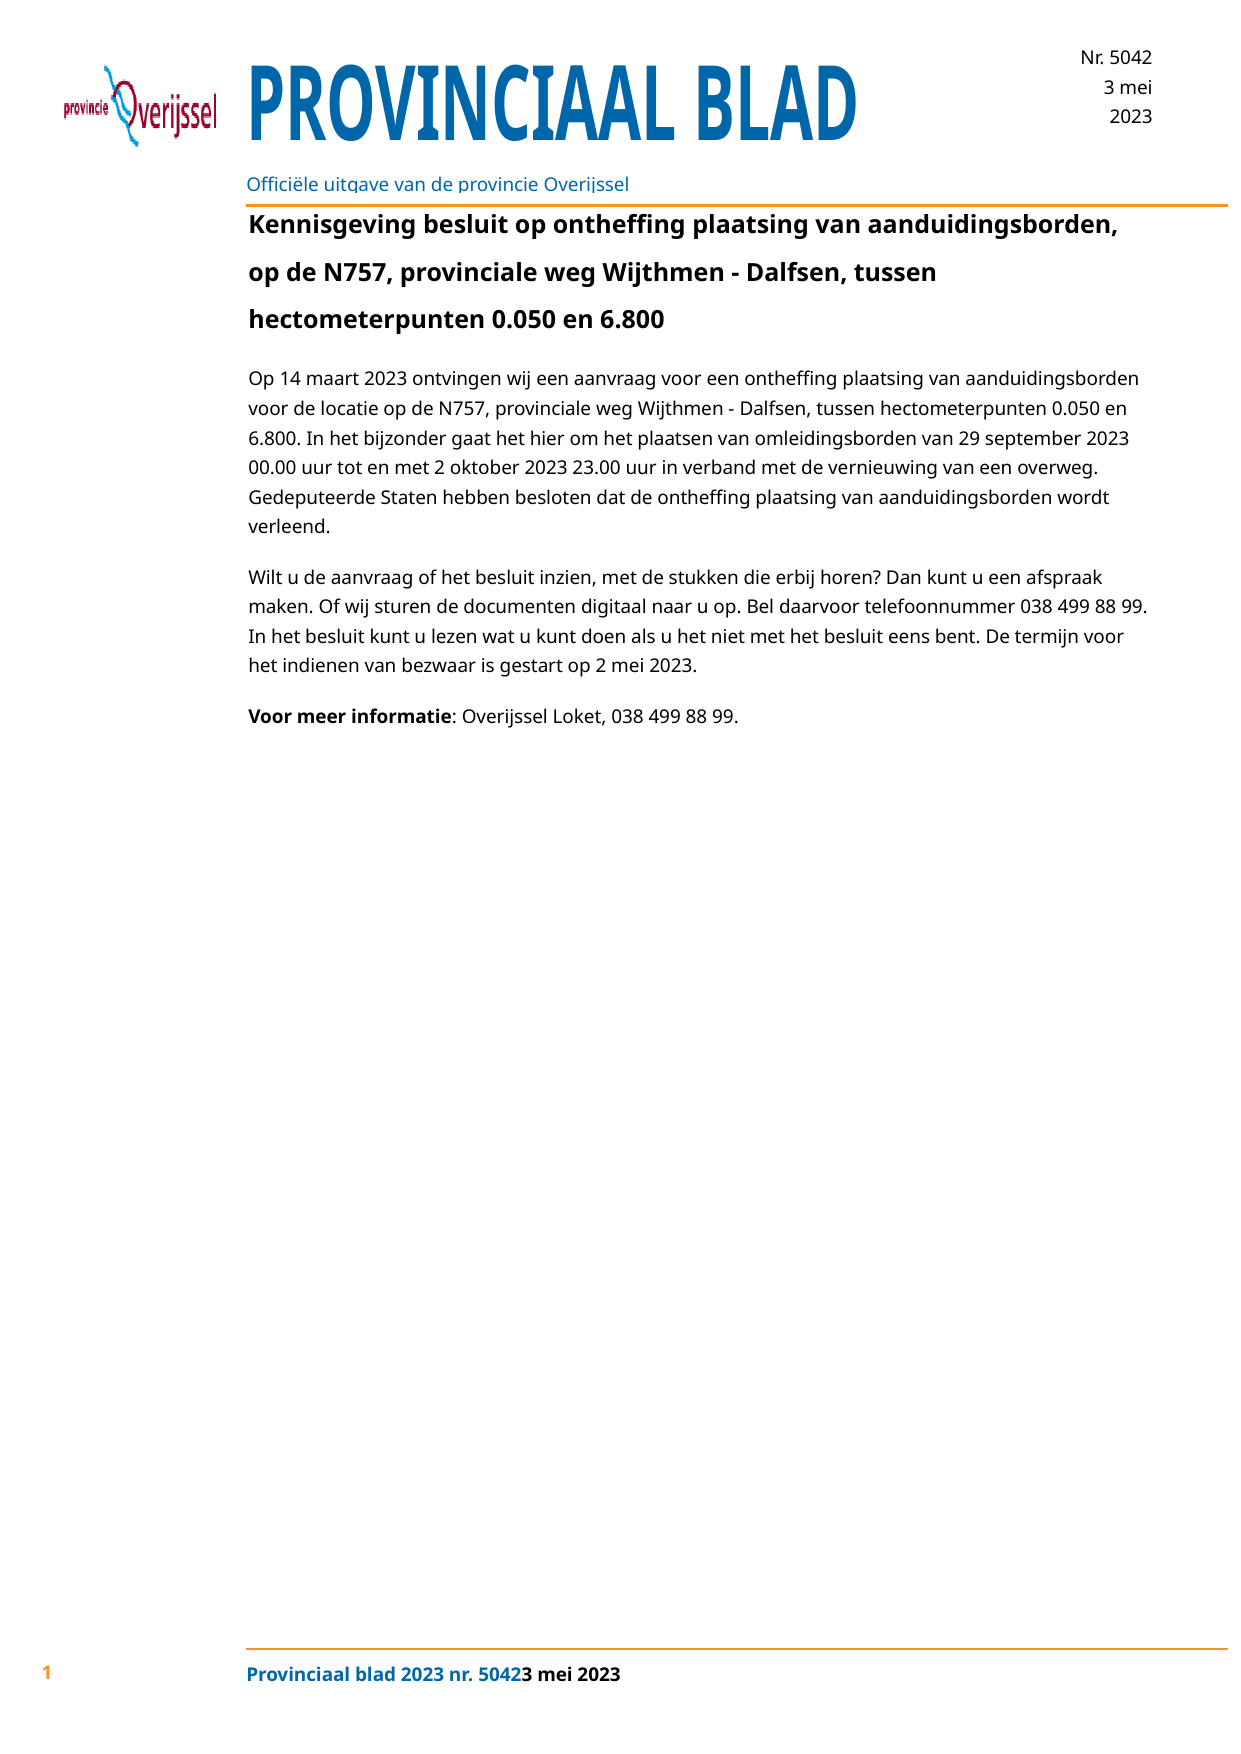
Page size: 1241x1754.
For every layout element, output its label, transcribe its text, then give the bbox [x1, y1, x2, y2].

text Voor meer informatie: Overijssel Loket, 038 499 88 99. [248, 703, 1152, 729]
text Op 14 maart 2023 ontvingen wij een aanvraag voor een ontheffing plaatsing van aanduidingsborden voor de locatie op de N757, provinciale weg Wijthmen - Dalfsen, tussen hectometerpunten 0.050 en 6.800. In het bijzonder gaat het hier om het plaatsen van omleidingsborden van 29 september 2023 00.00 uur tot en met 2 oktober 2023 23.00 uur in verband met de vernieuwing van een overweg. Gedeputeerde Staten hebben besloten dat de ontheffing plaatsing van aanduidingsborden wordt verleend. [248, 366, 1152, 539]
text Wilt u de aanvraag of het besluit inzien, met de stukken die erbij horen? Dan kunt u een afspraak maken. Of wij sturen de documenten digitaal naar u op. Bel daarvoor telefoonnummer 038 499 88 99. In het besluit kunt u lezen wat u kunt doen als u het niet met het besluit eens bent. De termijn voor het indienen van bezwaar is gestart op 2 mei 2023. [248, 564, 1152, 678]
text Kennisgeving besluit op ontheffing plaatsing van aanduidingsborden, op de N757, provinciale weg Wijthmen - Dalfsen, tussen hectometerpunten 0.050 en 6.800 [248, 207, 1152, 336]
picture [41, 47, 231, 172]
